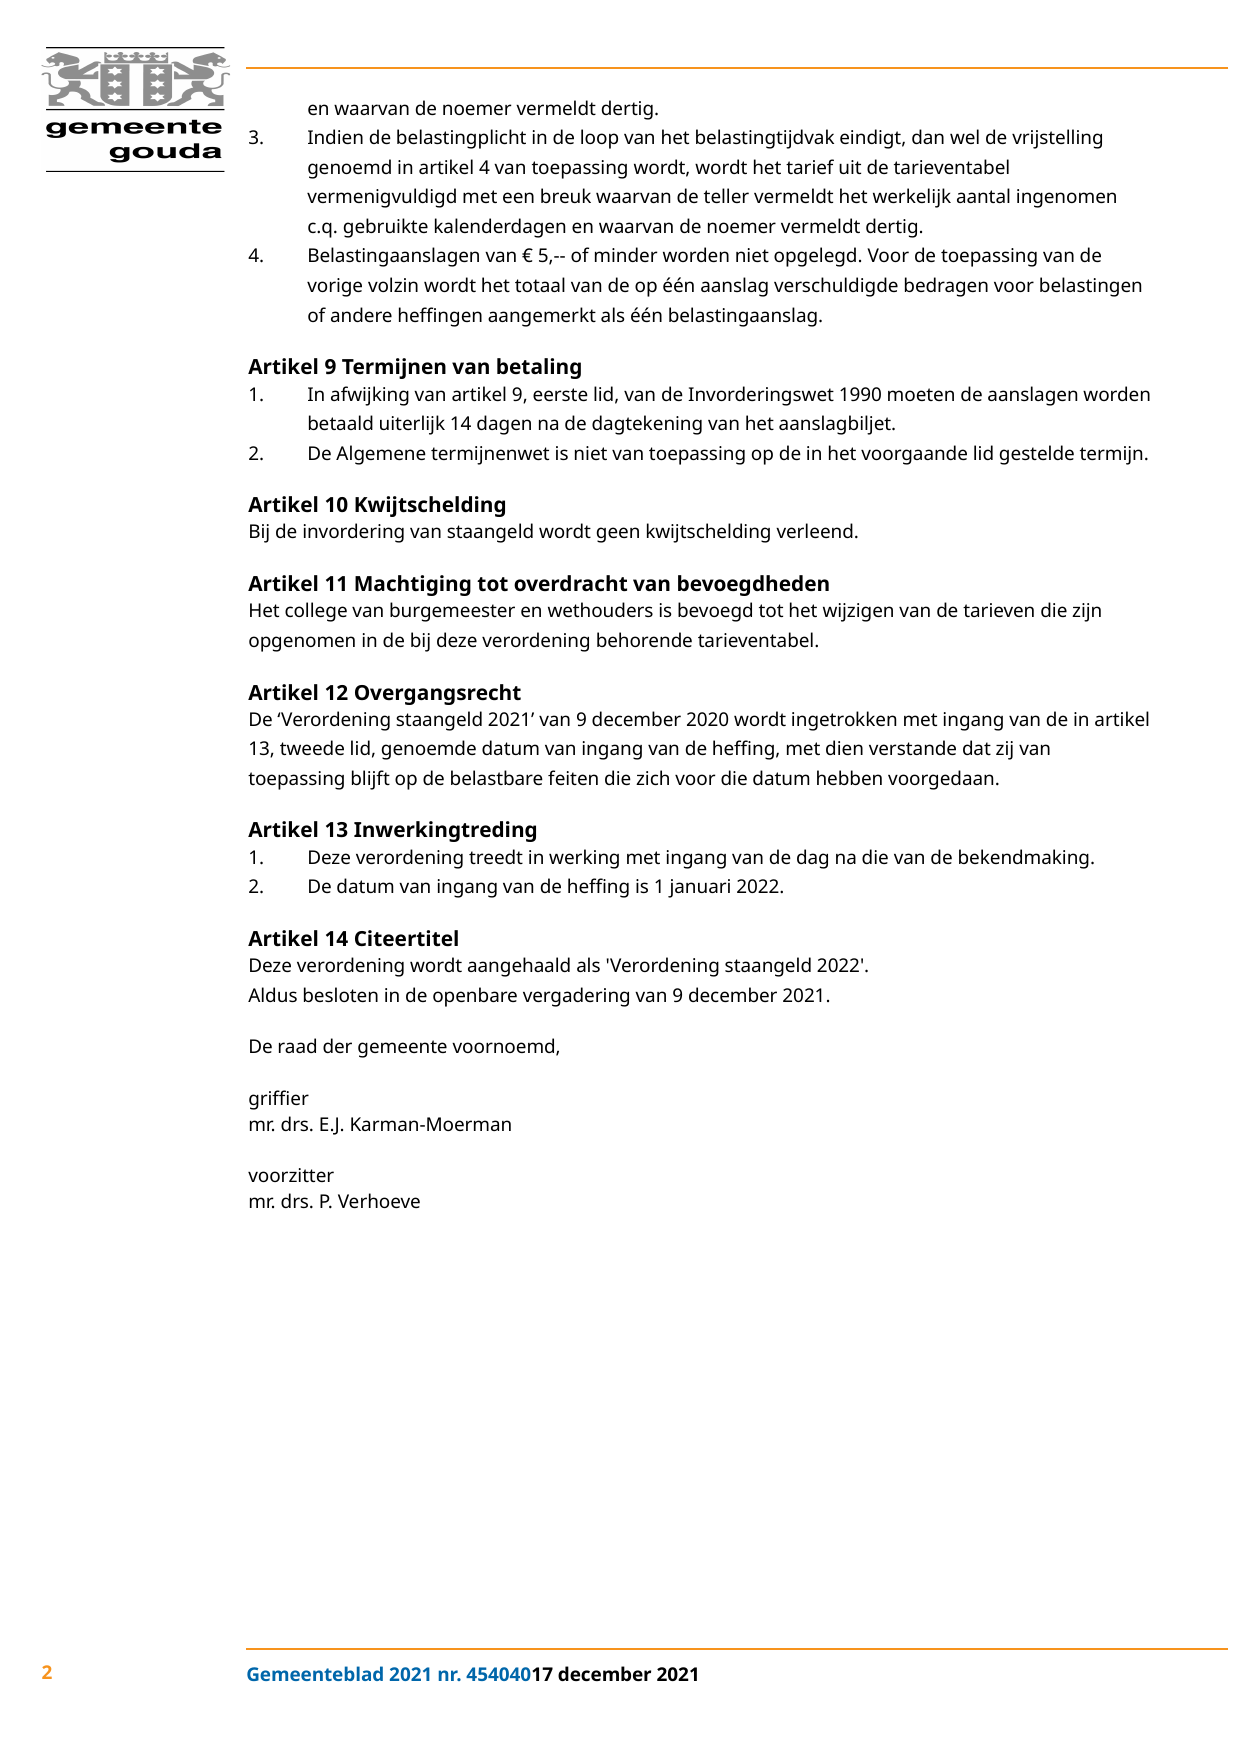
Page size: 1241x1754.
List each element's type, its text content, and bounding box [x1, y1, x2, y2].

text Bij de invordering van staangeld wordt geen kwijtschelding verleend. [248, 519, 1152, 544]
list Deze verordening treedt in werking met ingang van de dag na die van de bekendmaking. [248, 844, 1152, 870]
list Belastingaanslagen van € 5,-- of minder worden niet opgelegd. Voor de toepassing van de vorige volzin wordt het totaal van de op één aanslag verschuldigde bedragen voor belastingen of andere heffingen aangemerkt als één belastingaanslag. [248, 243, 1152, 328]
text Artikel 10 Kwijtschelding [248, 490, 1152, 519]
text griffier [248, 1085, 1152, 1111]
text De ‘Verordening staangeld 2021’ van 9 december 2020 wordt ingetrokken met ingang van de in artikel 13, tweede lid, genoemde datum van ingang van de heffing, met dien verstande dat zij van toepassing blijft op de belastbare feiten die zich voor die datum hebben voorgedaan. [248, 706, 1152, 791]
text Aldus besloten in de openbare vergadering van 9 december 2021. [248, 982, 1152, 1008]
text Artikel 14 Citeertitel [248, 924, 1152, 952]
picture [41, 47, 231, 172]
text Artikel 12 Overgangsrecht [248, 678, 1152, 706]
text Artikel 9 Termijnen van betaling [248, 352, 1152, 381]
list De Algemene termijnenwet is niet van toepassing op de in het voorgaande lid gestelde termijn. [248, 440, 1152, 466]
text mr. drs. P. Verhoeve [248, 1188, 1152, 1214]
list De datum van ingang van de heffing is 1 januari 2022. [248, 874, 1152, 899]
text Artikel 13 Inwerkingtreding [248, 816, 1152, 844]
list en waarvan de noemer vermeldt dertig. [248, 95, 1152, 121]
text Het college van burgemeester en wethouders is bevoegd tot het wijzigen van de tarieven die zijn opgenomen in de bij deze verordening behorende tarieventabel. [248, 598, 1152, 653]
text Artikel 11 Machtiging tot overdracht van bevoegdheden [248, 569, 1152, 598]
text voorzitter [248, 1162, 1152, 1188]
text Deze verordening wordt aangehaald als 'Verordening staangeld 2022'. [248, 952, 1152, 978]
list Indien de belastingplicht in de loop van het belastingtijdvak eindigt, dan wel de vrijstelling genoemd in artikel 4 van toepassing wordt, wordt het tarief uit de tarieventabel vermenigvuldigd met een breuk waarvan de teller vermeldt het werkelijk aantal ingenomen c.q. gebruikte kalenderdagen en waarvan de noemer vermeldt dertig. [248, 124, 1152, 239]
list In afwijking van artikel 9, eerste lid, van de Invorderingswet 1990 moeten de aanslagen worden betaald uiterlijk 14 dagen na de dagtekening van het aanslagbiljet. [248, 381, 1152, 436]
text mr. drs. E.J. Karman-Moerman [248, 1111, 1152, 1136]
text De raad der gemeente voornoemd, [248, 1033, 1152, 1059]
